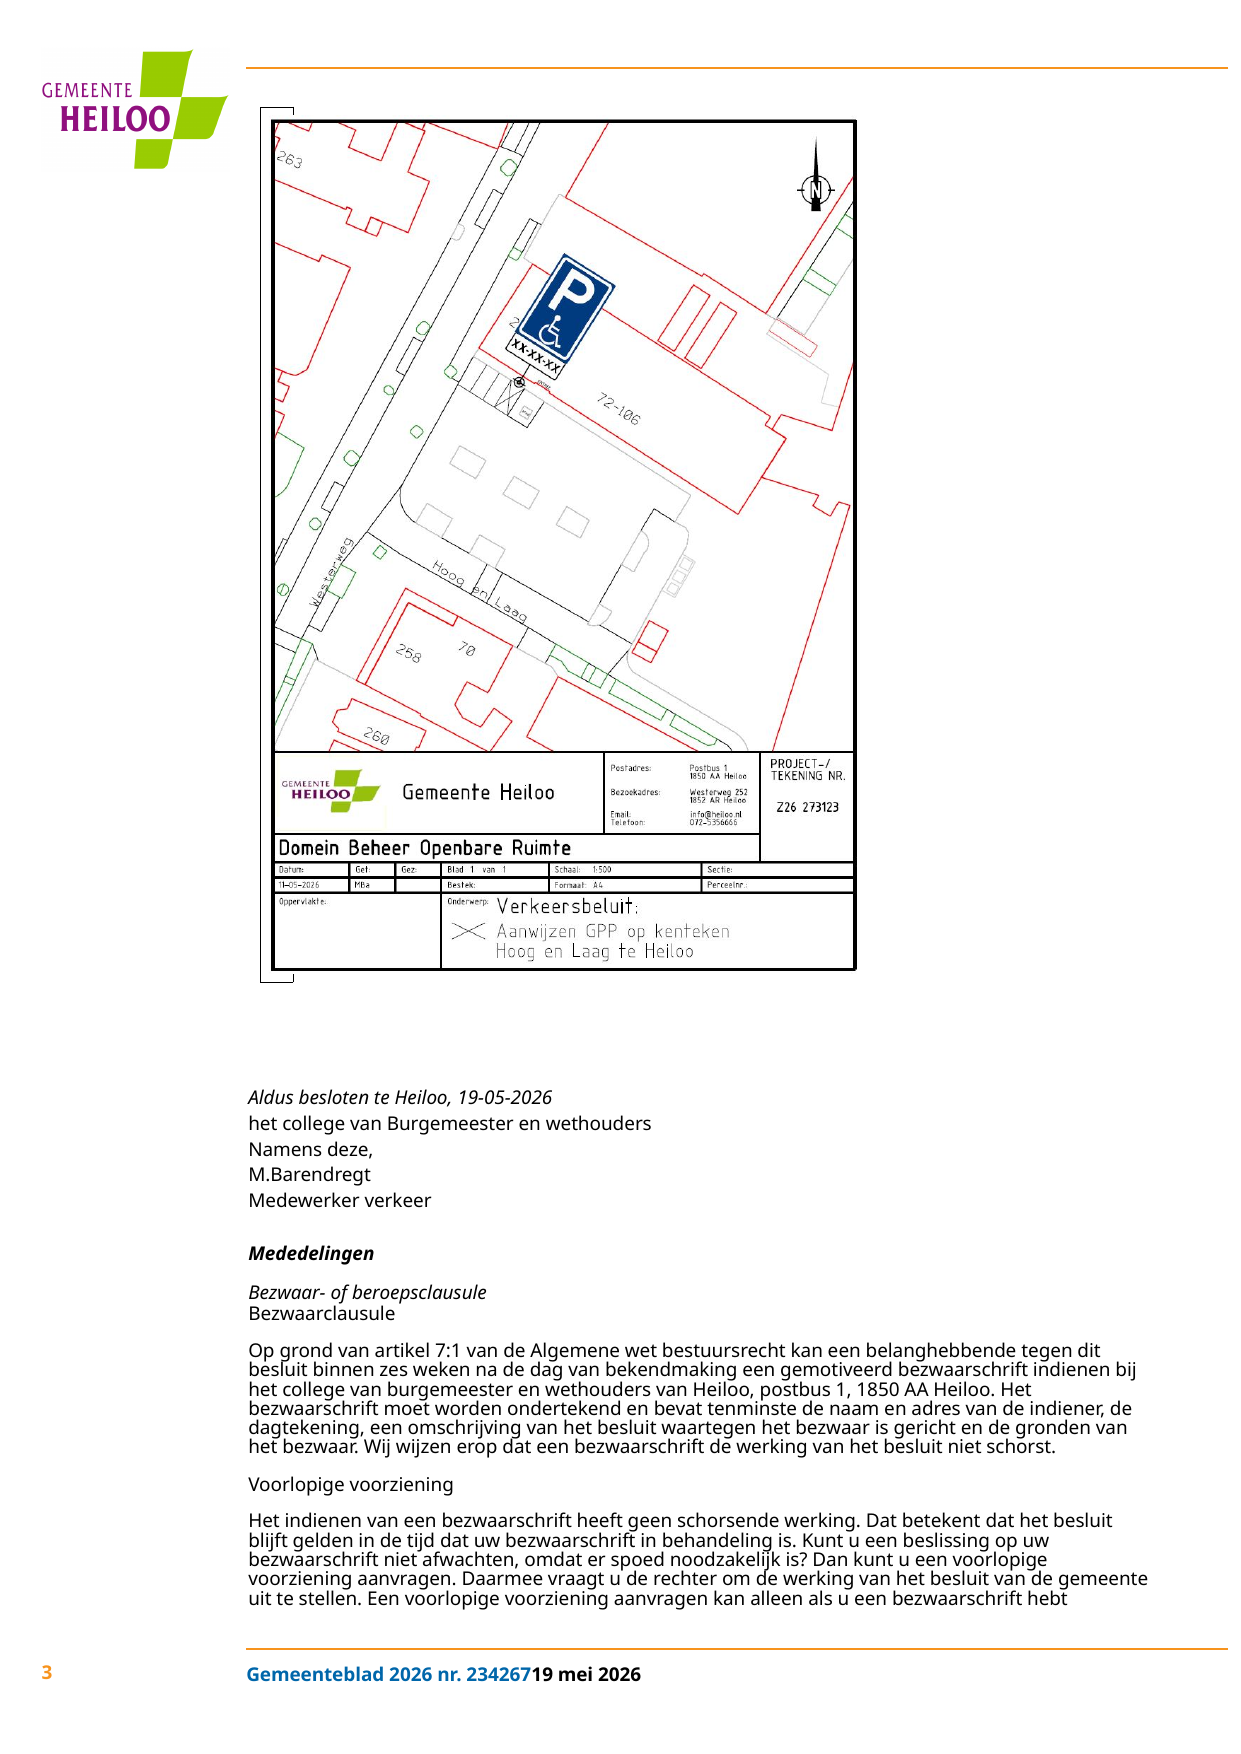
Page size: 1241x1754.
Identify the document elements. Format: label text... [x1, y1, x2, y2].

text Mededelingen [248, 1240, 1152, 1266]
text Medewerker verkeer [248, 1187, 1152, 1213]
picture [268, 115, 860, 974]
text Bezwaar- of beroepsclausule [248, 1279, 1152, 1305]
text Bezwaarclausule [248, 1305, 1152, 1324]
text Namens deze, [248, 1136, 1152, 1162]
text Voorlopige voorziening [248, 1476, 1152, 1495]
text M.Barendregt [248, 1162, 1152, 1187]
picture [41, 47, 231, 172]
text Aldus besloten te Heiloo, 19-05-2026 [248, 1084, 1152, 1110]
text Op grond van artikel 7:1 van de Algemene wet bestuursrecht kan een belanghebbende tegen dit besluit binnen zes weken na de dag van bekendmaking een gemotiveerd bezwaarschrift indienen bij het college van burgemeester en wethouders van Heiloo, postbus 1, 1850 AA Heiloo. Het bezwaarschrift moet worden ondertekend en bevat tenminste de naam en adres van de indiener, de dagtekening, een omschrijving van het besluit waartegen het bezwaar is gericht en de gronden van het bezwaar. Wij wijzen erop dat een bezwaarschrift de werking van het besluit niet schorst. [248, 1342, 1152, 1458]
text Het indienen van een bezwaarschrift heeft geen schorsende werking. Dat betekent dat het besluit blijft gelden in de tijd dat uw bezwaarschrift in behandeling is. Kunt u een beslissing op uw bezwaarschrift niet afwachten, omdat er spoed noodzakelijk is? Dan kunt u een voorlopige voorziening aanvragen. Daarmee vraagt u de rechter om de werking van het besluit van de gemeente uit te stellen. Een voorlopige voorziening aanvragen kan alleen als u een bezwaarschrift hebt [248, 1512, 1152, 1609]
text het college van Burgemeester en wethouders [248, 1110, 1152, 1136]
